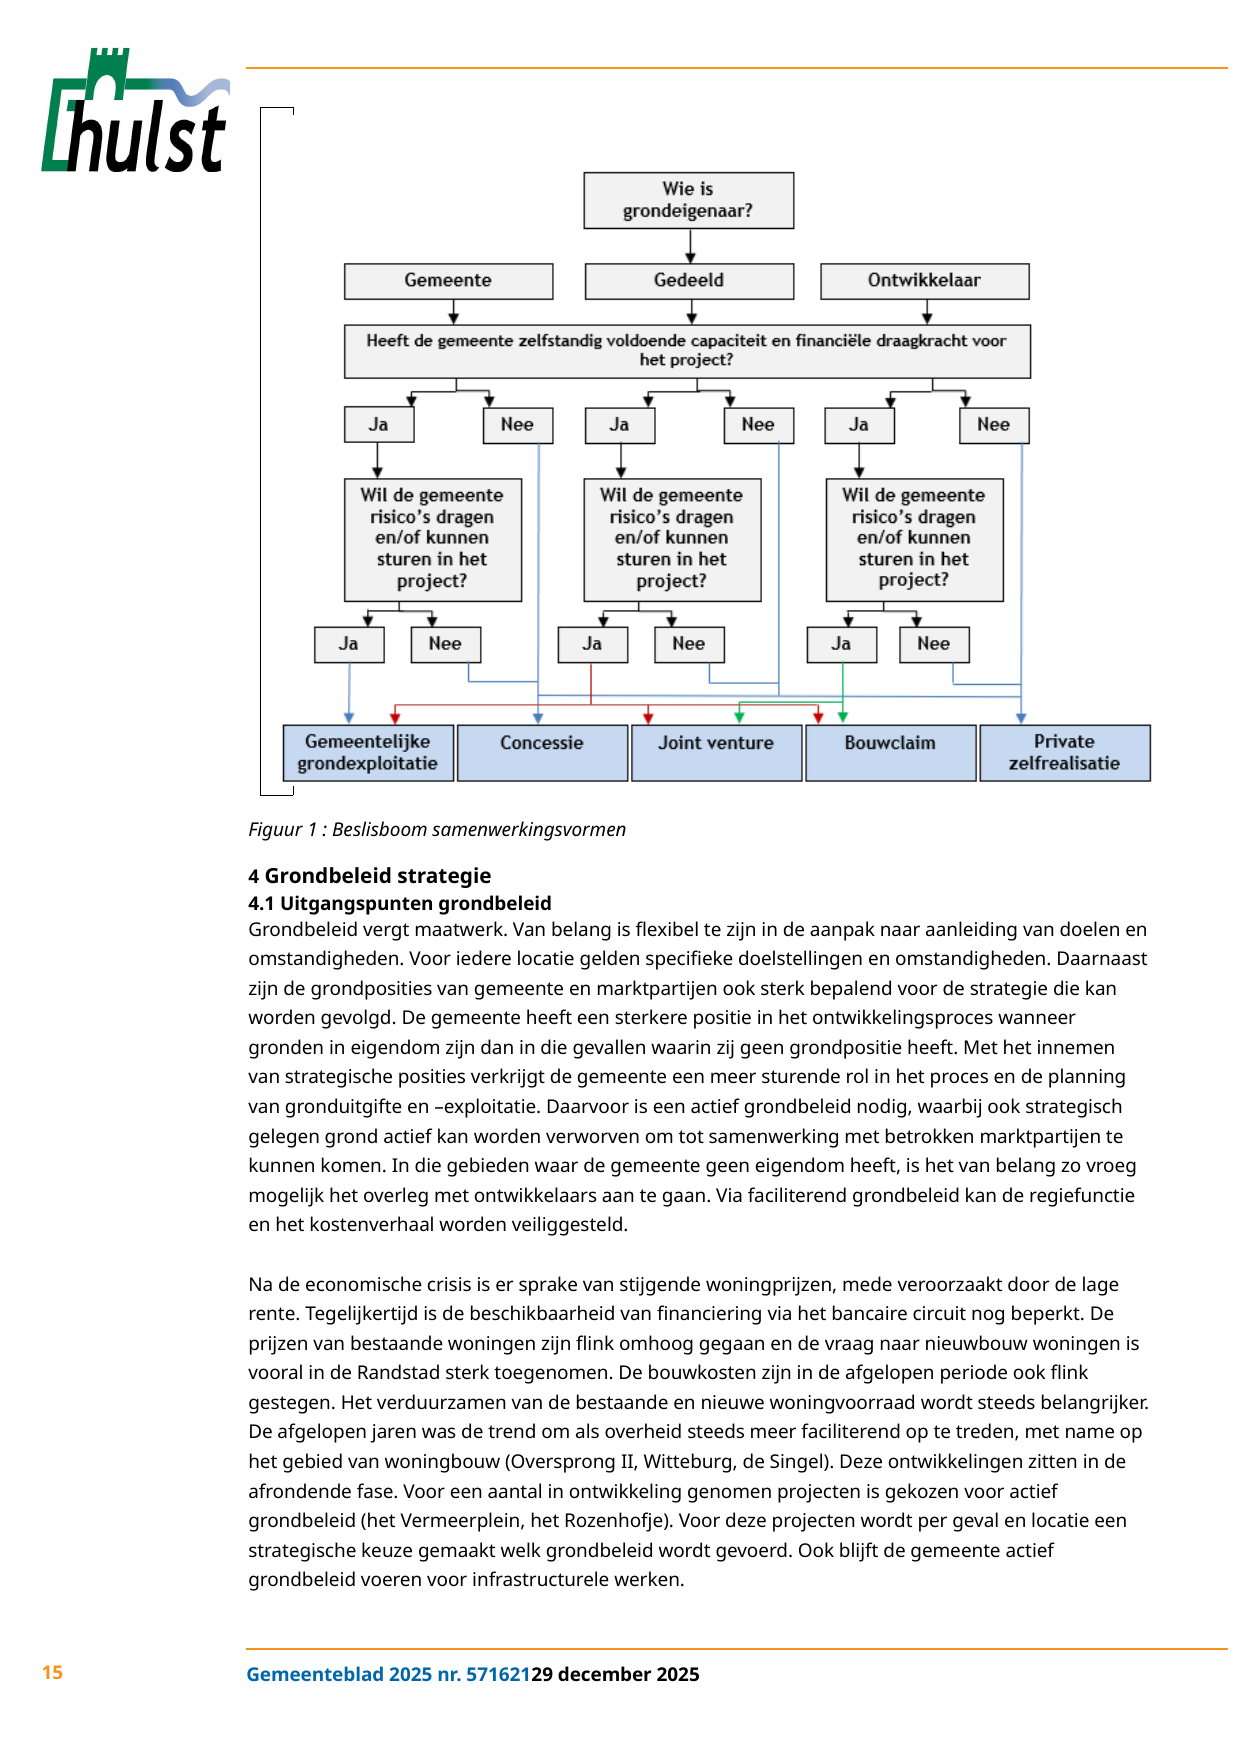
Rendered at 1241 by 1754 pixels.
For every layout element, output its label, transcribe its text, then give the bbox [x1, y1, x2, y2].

text Grondbeleid vergt maatwerk. Van belang is flexibel te zijn in de aanpak naar aanleiding van doelen en omstandigheden. Voor iedere locatie gelden specifieke doelstellingen en omstandigheden. Daarnaast zijn de grondposities van gemeente en marktpartijen ook sterk bepalend voor de strategie die kan worden gevolgd. De gemeente heeft een sterkere positie in het ontwikkelingsproces wanneer gronden in eigendom zijn dan in die gevallen waarin zij geen grondpositie heeft. Met het innemen van strategische posities verkrijgt de gemeente een meer sturende rol in het proces en de planning van gronduitgifte en –exploitatie. Daarvoor is een actief grondbeleid nodig, waarbij ook strategisch gelegen grond actief kan worden verworven om tot samenwerking met betrokken marktpartijen te kunnen komen. In die gebieden waar de gemeente geen eigendom heeft, is het van belang zo vroeg mogelijk het overleg met ontwikkelaars aan te gaan. Via faciliterend grondbeleid kan de regiefunctie en het kostenverhaal worden veiliggesteld. [248, 916, 1152, 1237]
text 4.1 Uitgangspunten grondbeleid [248, 890, 1152, 916]
picture [41, 47, 231, 172]
text 4 Grondbeleid strategie [248, 862, 1152, 890]
text Na de economische crisis is er sprake van stijgende woningprijzen, mede veroorzaakt door de lage rente. Tegelijkertijd is de beschikbaarheid van financiering via het bancaire circuit nog beperkt. De prijzen van bestaande woningen zijn flink omhoog gegaan en de vraag naar nieuwbouw woningen is vooral in de Randstad sterk toegenomen. De bouwkosten zijn in de afgelopen periode ook flink gestegen. Het verduurzamen van de bestaande en nieuwe woningvoorraad wordt steeds belangrijker. [248, 1271, 1152, 1415]
text Figuur 1 : Beslisboom samenwerkingsvormen [248, 816, 1152, 842]
picture [268, 115, 1173, 786]
text De afgelopen jaren was de trend om als overheid steeds meer faciliterend op te treden, met name op het gebied van woningbouw (Oversprong II, Witteburg, de Singel). Deze ontwikkelingen zitten in de afrondende fase. Voor een aantal in ontwikkeling genomen projecten is gekozen voor actief grondbeleid (het Vermeerplein, het Rozenhofje). Voor deze projecten wordt per geval en locatie een strategische keuze gemaakt welk grondbeleid wordt gevoerd. Ook blijft de gemeente actief grondbeleid voeren voor infrastructurele werken. [248, 1419, 1152, 1592]
